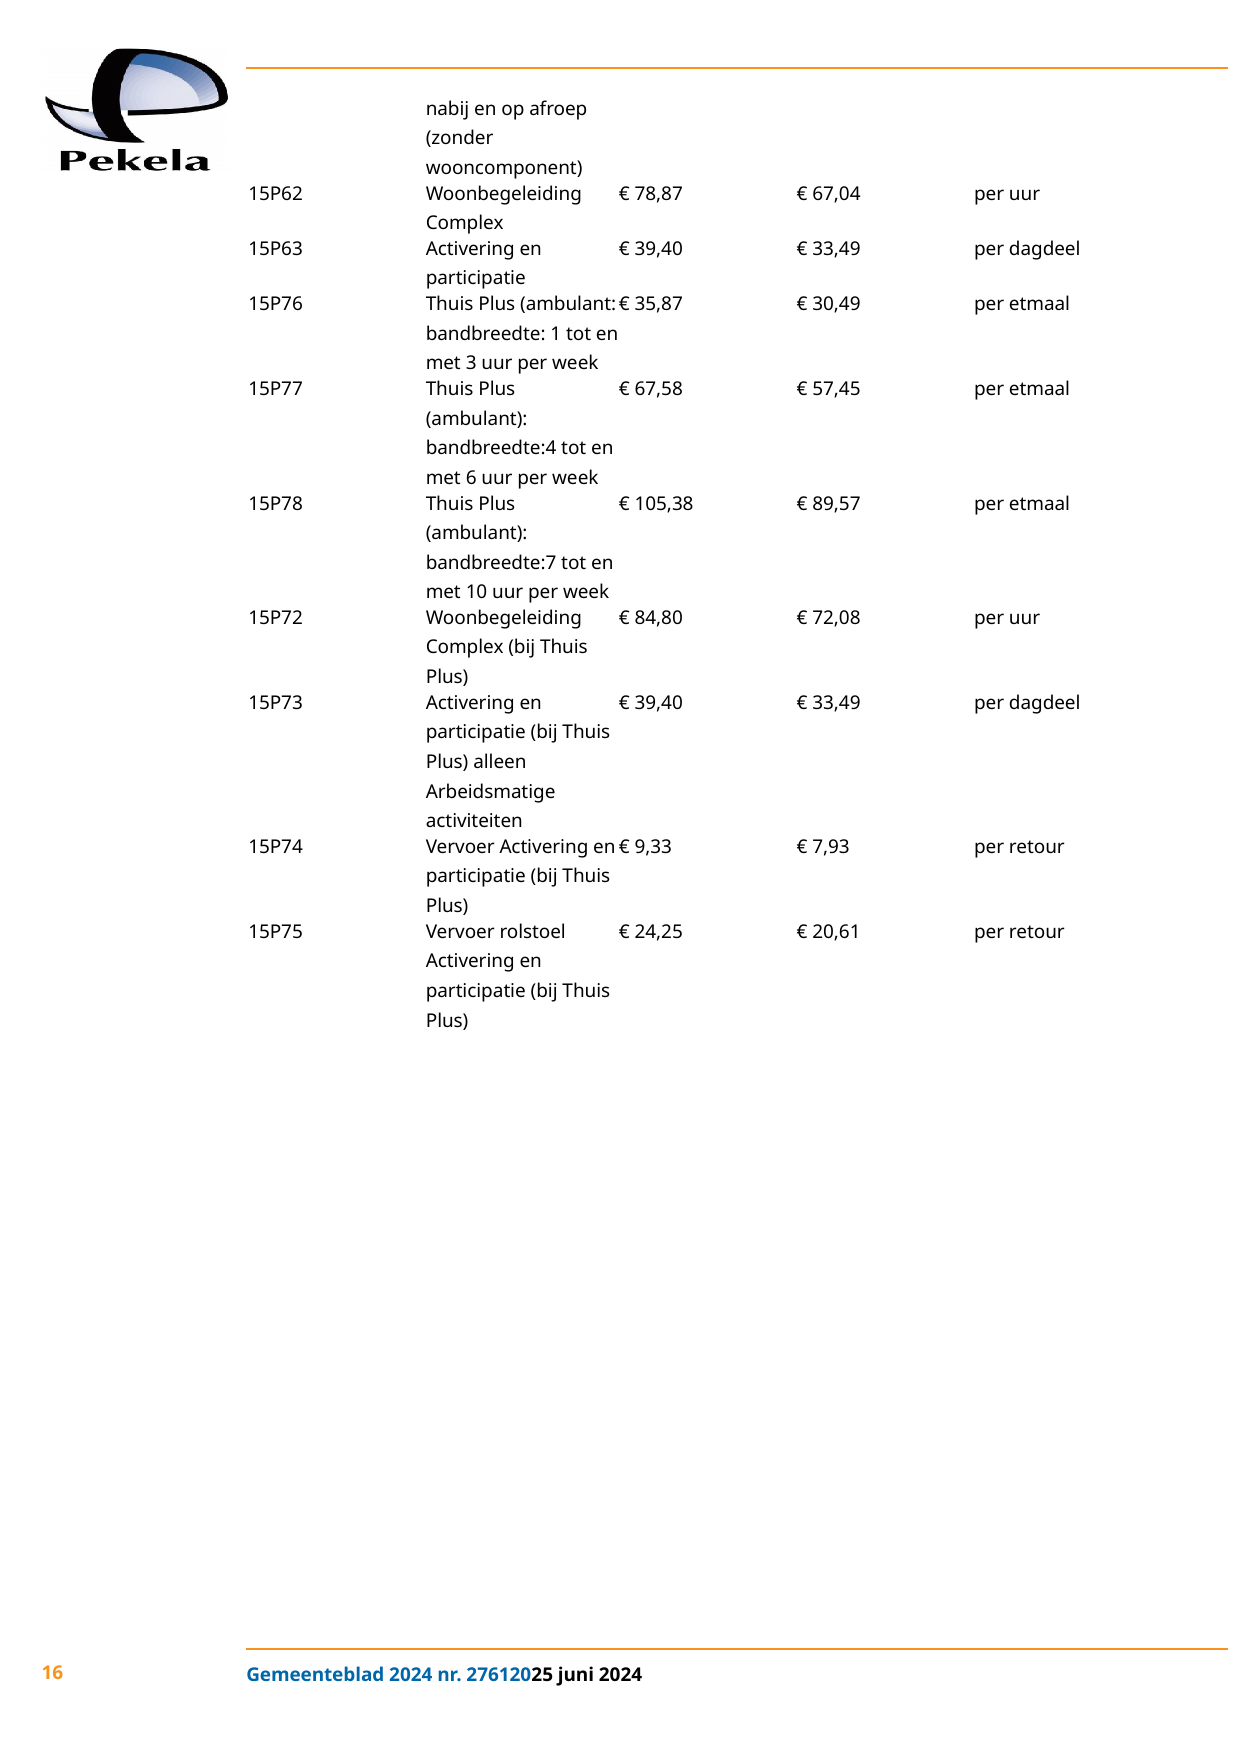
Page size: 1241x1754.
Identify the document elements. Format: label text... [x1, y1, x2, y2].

table_cell € 9,33 [619, 833, 796, 918]
table_cell [796, 95, 974, 180]
table_cell [974, 95, 1152, 180]
table_cell € 84,80 [619, 604, 796, 689]
table_cell Vervoer Activering en participatie (bij Thuis Plus) [426, 833, 619, 918]
table_cell per etmaal [974, 375, 1152, 490]
table_cell 15P73 [248, 689, 426, 833]
table_cell [619, 95, 796, 180]
table_cell € 33,49 [796, 689, 974, 833]
table_cell per etmaal [974, 290, 1152, 375]
table_cell Thuis Plus (ambulant): bandbreedte:7 tot en met 10 uur per week [426, 490, 619, 604]
table_cell € 105,38 [619, 490, 796, 604]
picture [41, 47, 231, 172]
table_cell Thuis Plus (ambulant): bandbreedte:4 tot en met 6 uur per week [426, 375, 619, 490]
table_cell 15P76 [248, 290, 426, 375]
table_cell 15P72 [248, 604, 426, 689]
table_cell nabij en op afroep (zonder wooncomponent) [426, 95, 619, 180]
table_cell per retour [974, 833, 1152, 918]
table_cell € 89,57 [796, 490, 974, 604]
table_cell Activering en participatie (bij Thuis Plus) alleen Arbeidsmatige activiteiten [426, 689, 619, 833]
table_cell Activering en participatie [426, 235, 619, 290]
table_cell € 67,58 [619, 375, 796, 490]
table_cell € 67,04 [796, 180, 974, 235]
table_cell Woonbegeleiding Complex [426, 180, 619, 235]
table_cell € 39,40 [619, 689, 796, 833]
table_cell € 72,08 [796, 604, 974, 689]
table_cell 15P77 [248, 375, 426, 490]
table_cell per dagdeel [974, 689, 1152, 833]
table_cell 15P63 [248, 235, 426, 290]
table_cell € 24,25 [619, 918, 796, 1062]
table_cell € 35,87 [619, 290, 796, 375]
table_cell Thuis Plus (ambulant: bandbreedte: 1 tot en met 3 uur per week [426, 290, 619, 375]
table_cell 15P62 [248, 180, 426, 235]
table_cell per uur [974, 604, 1152, 689]
table_cell Woonbegeleiding Complex (bij Thuis Plus) [426, 604, 619, 689]
table_cell 15P78 [248, 490, 426, 604]
table_cell 15P75 [248, 918, 426, 1062]
table_cell [248, 95, 426, 180]
table_cell per retour [974, 918, 1152, 1062]
table_cell € 39,40 [619, 235, 796, 290]
table_cell € 20,61 [796, 918, 974, 1062]
table_cell per uur [974, 180, 1152, 235]
table_cell € 7,93 [796, 833, 974, 918]
table_cell 15P74 [248, 833, 426, 918]
table_cell € 57,45 [796, 375, 974, 490]
table_cell per etmaal [974, 490, 1152, 604]
table_cell Vervoer rolstoel Activering en participatie (bij Thuis Plus) [426, 918, 619, 1062]
table_cell per dagdeel [974, 235, 1152, 290]
table_cell € 33,49 [796, 235, 974, 290]
table_cell € 78,87 [619, 180, 796, 235]
table_cell € 30,49 [796, 290, 974, 375]
